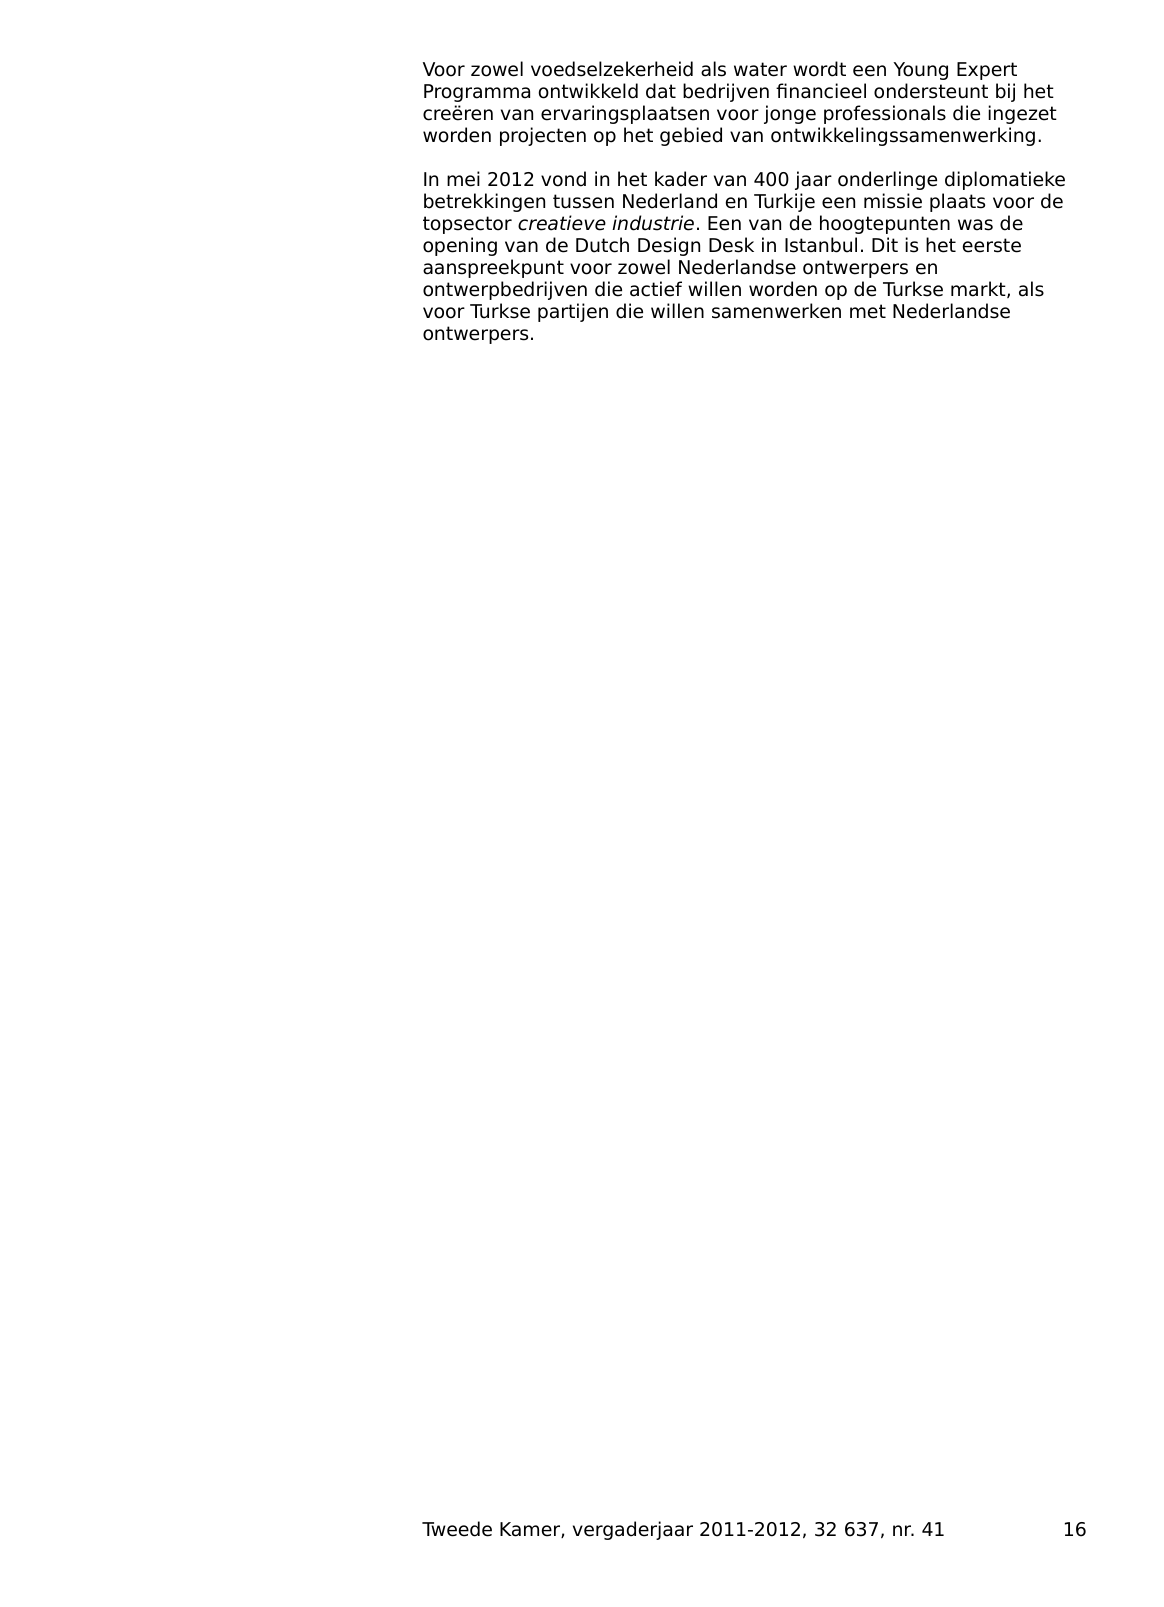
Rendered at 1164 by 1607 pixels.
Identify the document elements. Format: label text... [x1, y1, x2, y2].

text Voor zowel voedselzekerheid als water wordt een Young Expert Programma ontwikkeld dat bedrijven financieel ondersteunt bij het creëren van ervaringsplaatsen voor jonge professionals die ingezet worden projecten op het gebied van ontwikkelingssamenwerking. [422, 59, 1087, 147]
text In mei 2012 vond in het kader van 400 jaar onderlinge diplomatieke betrekkingen tussen Nederland en Turkije een missie plaats voor de topsector creatieve industrie. Een van de hoogtepunten was de opening van de Dutch Design Desk in Istanbul. Dit is het eerste aanspreekpunt voor zowel Nederlandse ontwerpers en ontwerpbedrijven die actief willen worden op de Turkse markt, als voor Turkse partijen die willen samenwerken met Nederlandse ontwerpers. [422, 169, 1087, 345]
